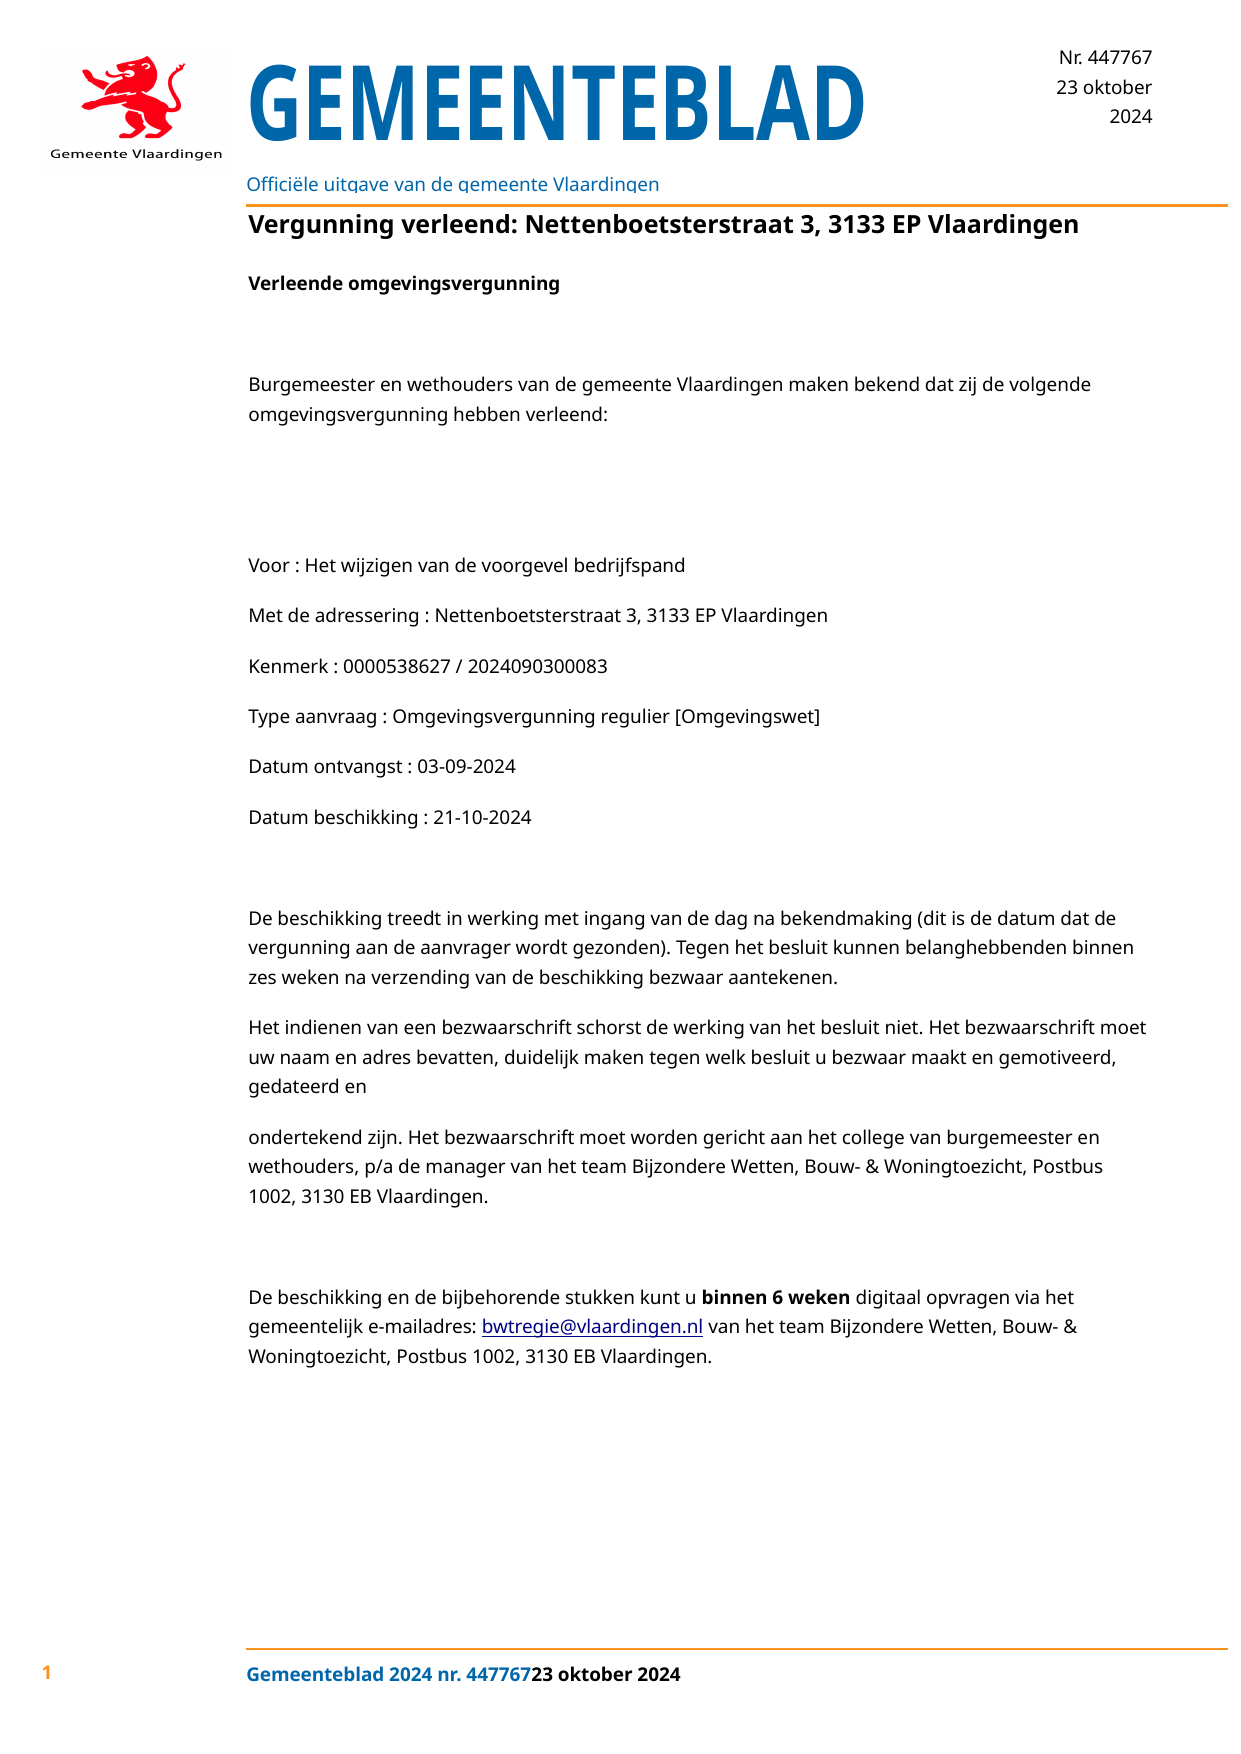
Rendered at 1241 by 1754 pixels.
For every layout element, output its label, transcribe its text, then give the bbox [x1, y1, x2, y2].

text Datum ontvangst : 03-09-2024 [248, 754, 1152, 779]
text ondertekend zijn. Het bezwaarschrift moet worden gericht aan het college van burgemeester en wethouders, p/a de manager van het team Bijzondere Wetten, Bouw- & Woningtoezicht, Postbus 1002, 3130 EB Vlaardingen. [248, 1124, 1152, 1209]
text Kenmerk : 0000538627 / 2024090300083 [248, 653, 1152, 678]
text Vergunning verleend: Nettenboetsterstraat 3, 3133 EP Vlaardingen [248, 207, 1152, 241]
text Verleende omgevingsvergunning [248, 270, 1152, 296]
text Burgemeester en wethouders van de gemeente Vlaardingen maken bekend dat zij de volgende omgevingsvergunning hebben verleend: [248, 371, 1152, 426]
picture [41, 47, 231, 172]
text Het indienen van een bezwaarschrift schorst de werking van het besluit niet. Het bezwaarschrift moet uw naam en adres bevatten, duidelijk maken tegen welk besluit u bezwaar maakt en gemotiveerd, gedateerd en [248, 1014, 1152, 1099]
text De beschikking en de bijbehorende stukken kunt u binnen 6 weken digitaal opvragen via het gemeentelijk e-mailadres: bwtregie@vlaardingen.nl van het team Bijzondere Wetten, Bouw- & Woningtoezicht, Postbus 1002, 3130 EB Vlaardingen. [248, 1284, 1152, 1369]
text De beschikking treedt in werking met ingang van de dag na bekendmaking (dit is de datum dat de vergunning aan de aanvrager wordt gezonden). Tegen het besluit kunnen belanghebbenden binnen zes weken na verzending van de beschikking bezwaar aantekenen. [248, 905, 1152, 990]
text Met de adressering : Nettenboetsterstraat 3, 3133 EP Vlaardingen [248, 602, 1152, 628]
text Type aanvraag : Omgevingsvergunning regulier [Omgevingswet] [248, 703, 1152, 729]
text Voor : Het wijzigen van de voorgevel bedrijfspand [248, 552, 1152, 578]
text Datum beschikking : 21-10-2024 [248, 804, 1152, 830]
